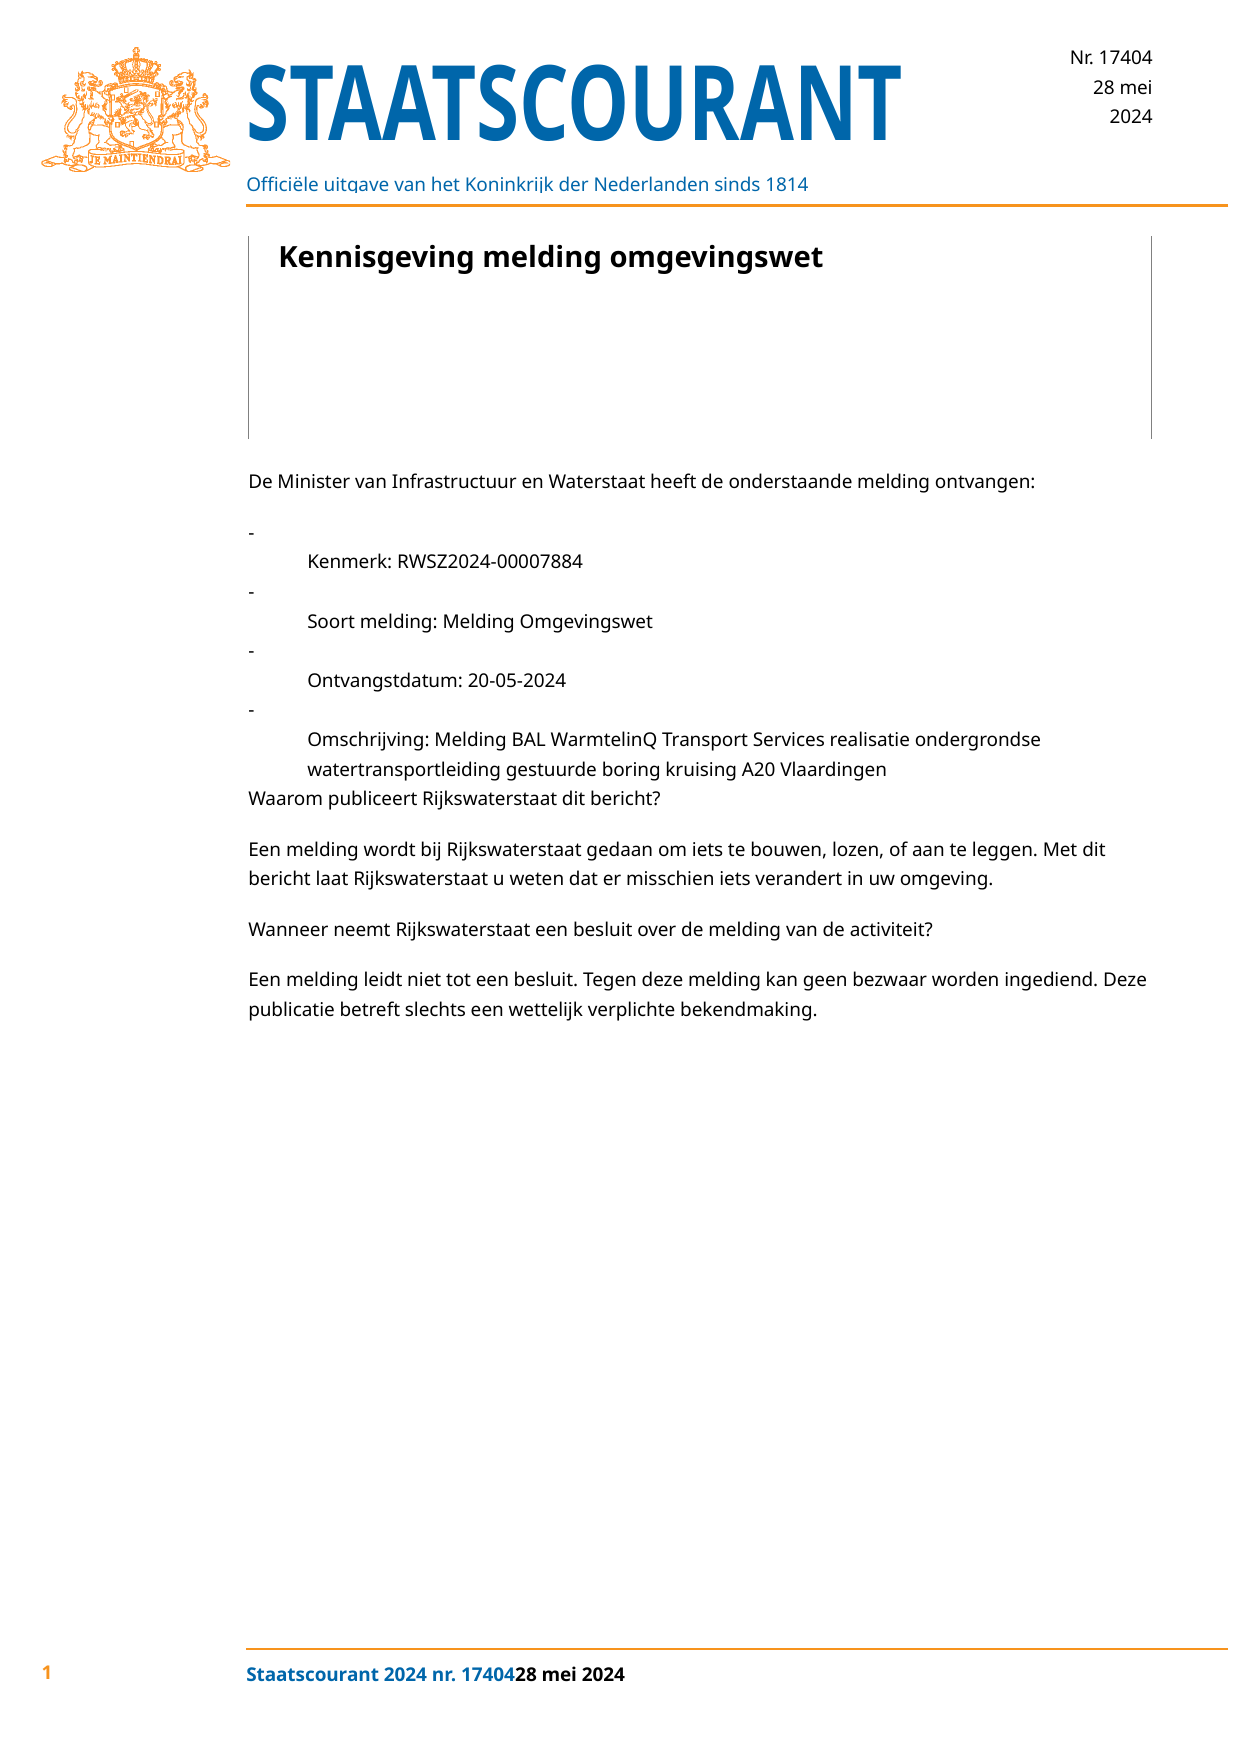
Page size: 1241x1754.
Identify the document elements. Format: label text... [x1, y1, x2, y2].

picture [41, 47, 231, 172]
list Omschrijving: Melding BAL WarmtelinQ Transport Services realisatie ondergrondse watertransportleiding gestuurde boring kruising A20 Vlaardingen [248, 726, 1152, 781]
text Waarom publiceert Rijkswaterstaat dit bericht? [248, 785, 1152, 811]
text Wanneer neemt Rijkswaterstaat een besluit over de melding van de activiteit? [248, 916, 1152, 941]
list Ontvangstdatum: 20-05-2024 [248, 667, 1152, 693]
text Een melding leidt niet tot een besluit. Tegen deze melding kan geen bezwaar worden ingediend. Deze publicatie betreft slechts een wettelijk verplichte bekendmaking. [248, 966, 1152, 1021]
text De Minister van Infrastructuur en Waterstaat heeft de onderstaande melding ontvangen: [248, 469, 1152, 494]
table_header [1090, 236, 1151, 413]
list Soort melding: Melding Omgevingswet [248, 608, 1152, 633]
list Kenmerk: RWSZ2024-00007884 [248, 549, 1152, 574]
text Een melding wordt bij Rijkswaterstaat gedaan om iets te bouwen, lozen, of aan te leggen. Met dit bericht laat Rijkswaterstaat u weten dat er misschien iets verandert in uw omgeving. [248, 836, 1152, 891]
table_header [850, 414, 1151, 439]
table_header [850, 236, 912, 413]
picture [912, 236, 1090, 414]
table_header Kennisgeving melding omgevingswet [249, 236, 850, 439]
